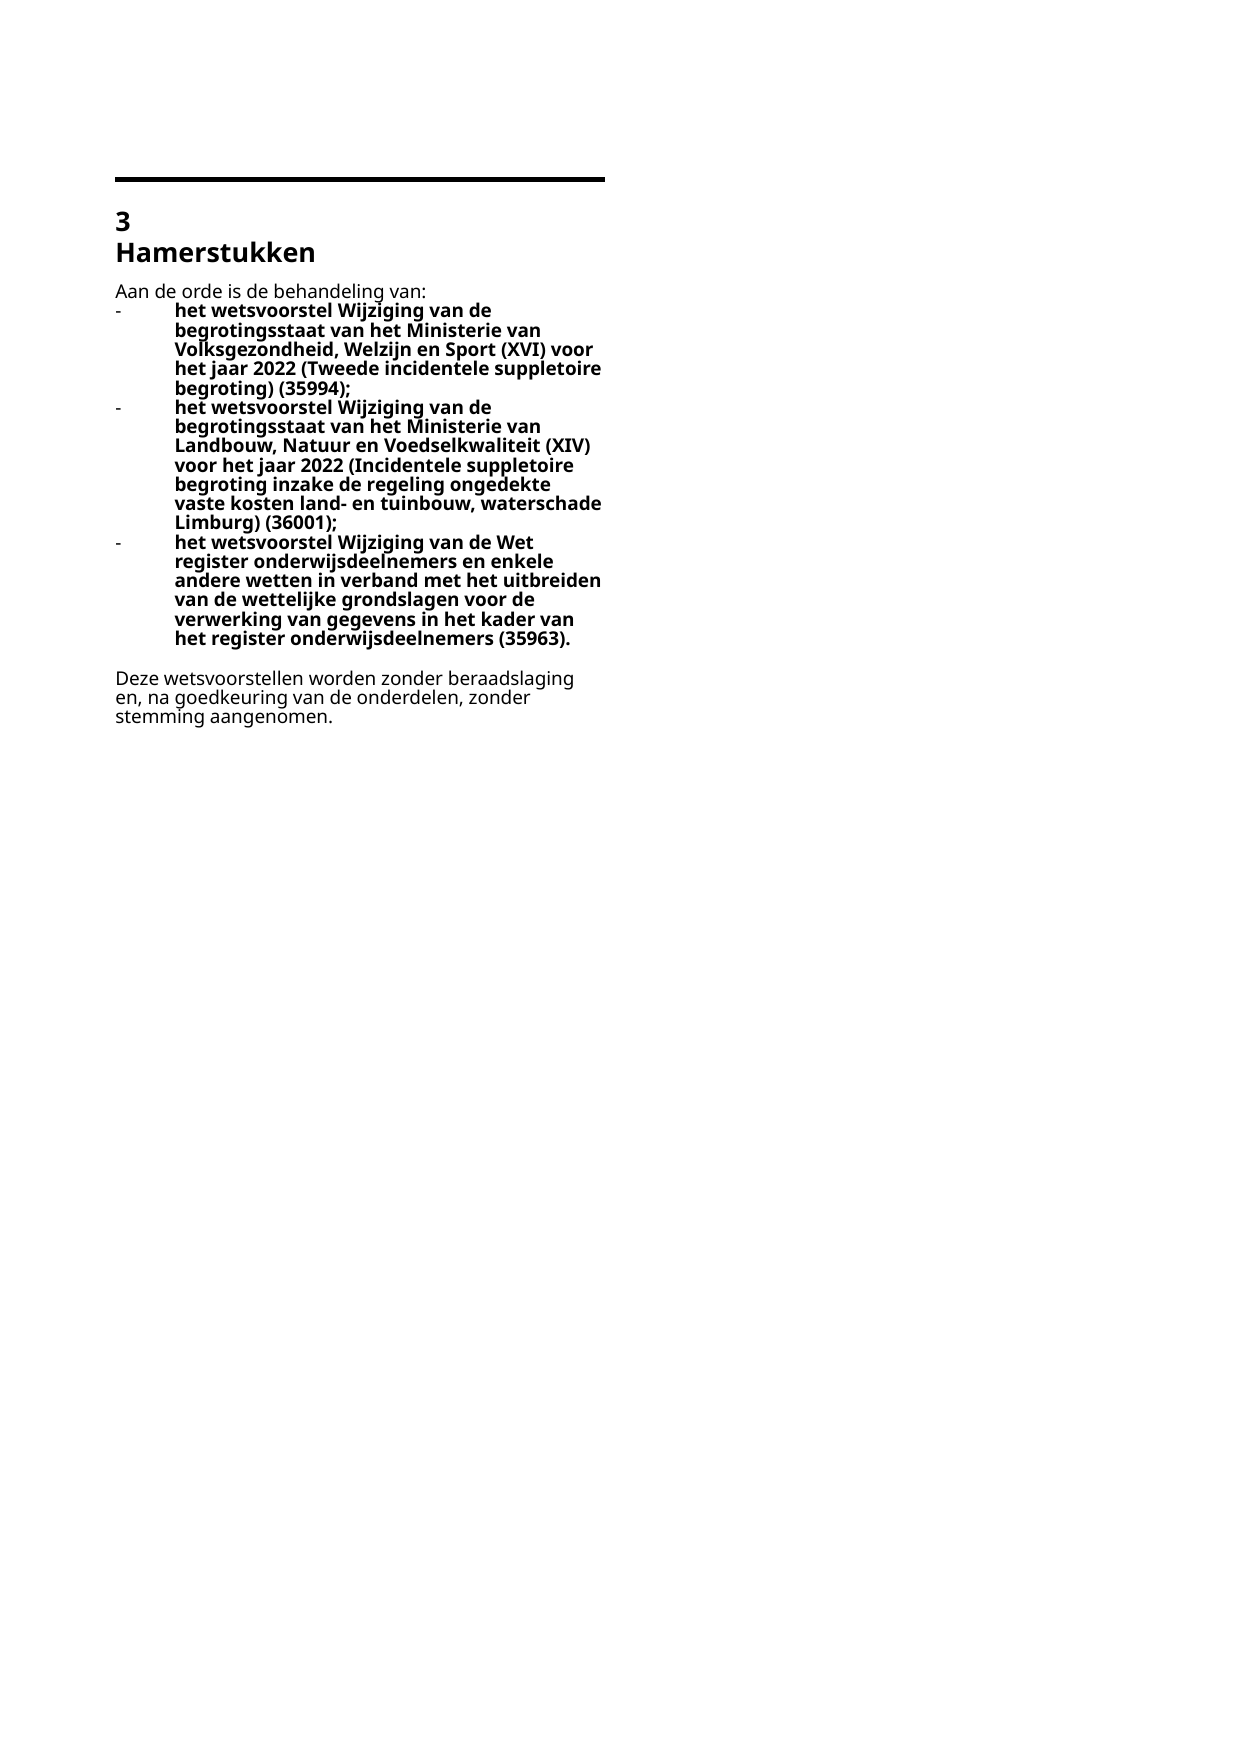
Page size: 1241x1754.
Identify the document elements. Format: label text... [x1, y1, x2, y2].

list het wetsvoorstel Wijziging van de begrotingsstaat van het Ministerie van Landbouw, Natuur en Voedselkwaliteit (XIV) voor het jaar 2022 (Incidentele suppletoire begroting inzake de regeling ongedekte vaste kosten land- en tuinbouw, waterschade Limburg) (36001); [115, 399, 605, 534]
text Hamerstukken [115, 239, 605, 283]
text Aan de orde is de behandeling van: [115, 283, 605, 302]
list het wetsvoorstel Wijziging van de Wet register onderwijsdeelnemers en enkele andere wetten in verband met het uitbreiden van de wettelijke grondslagen voor de verwerking van gegevens in het kader van het register onderwijsdeelnemers (35963). [115, 534, 605, 649]
text 3 [115, 203, 605, 239]
text Deze wetsvoorstellen worden zonder beraadslaging en, na goedkeuring van de onderdelen, zonder stemming aangenomen. [115, 670, 605, 728]
list het wetsvoorstel Wijziging van de begrotingsstaat van het Ministerie van Volksgezondheid, Welzijn en Sport (XVI) voor het jaar 2022 (Tweede incidentele suppletoire begroting) (35994); [115, 302, 605, 399]
